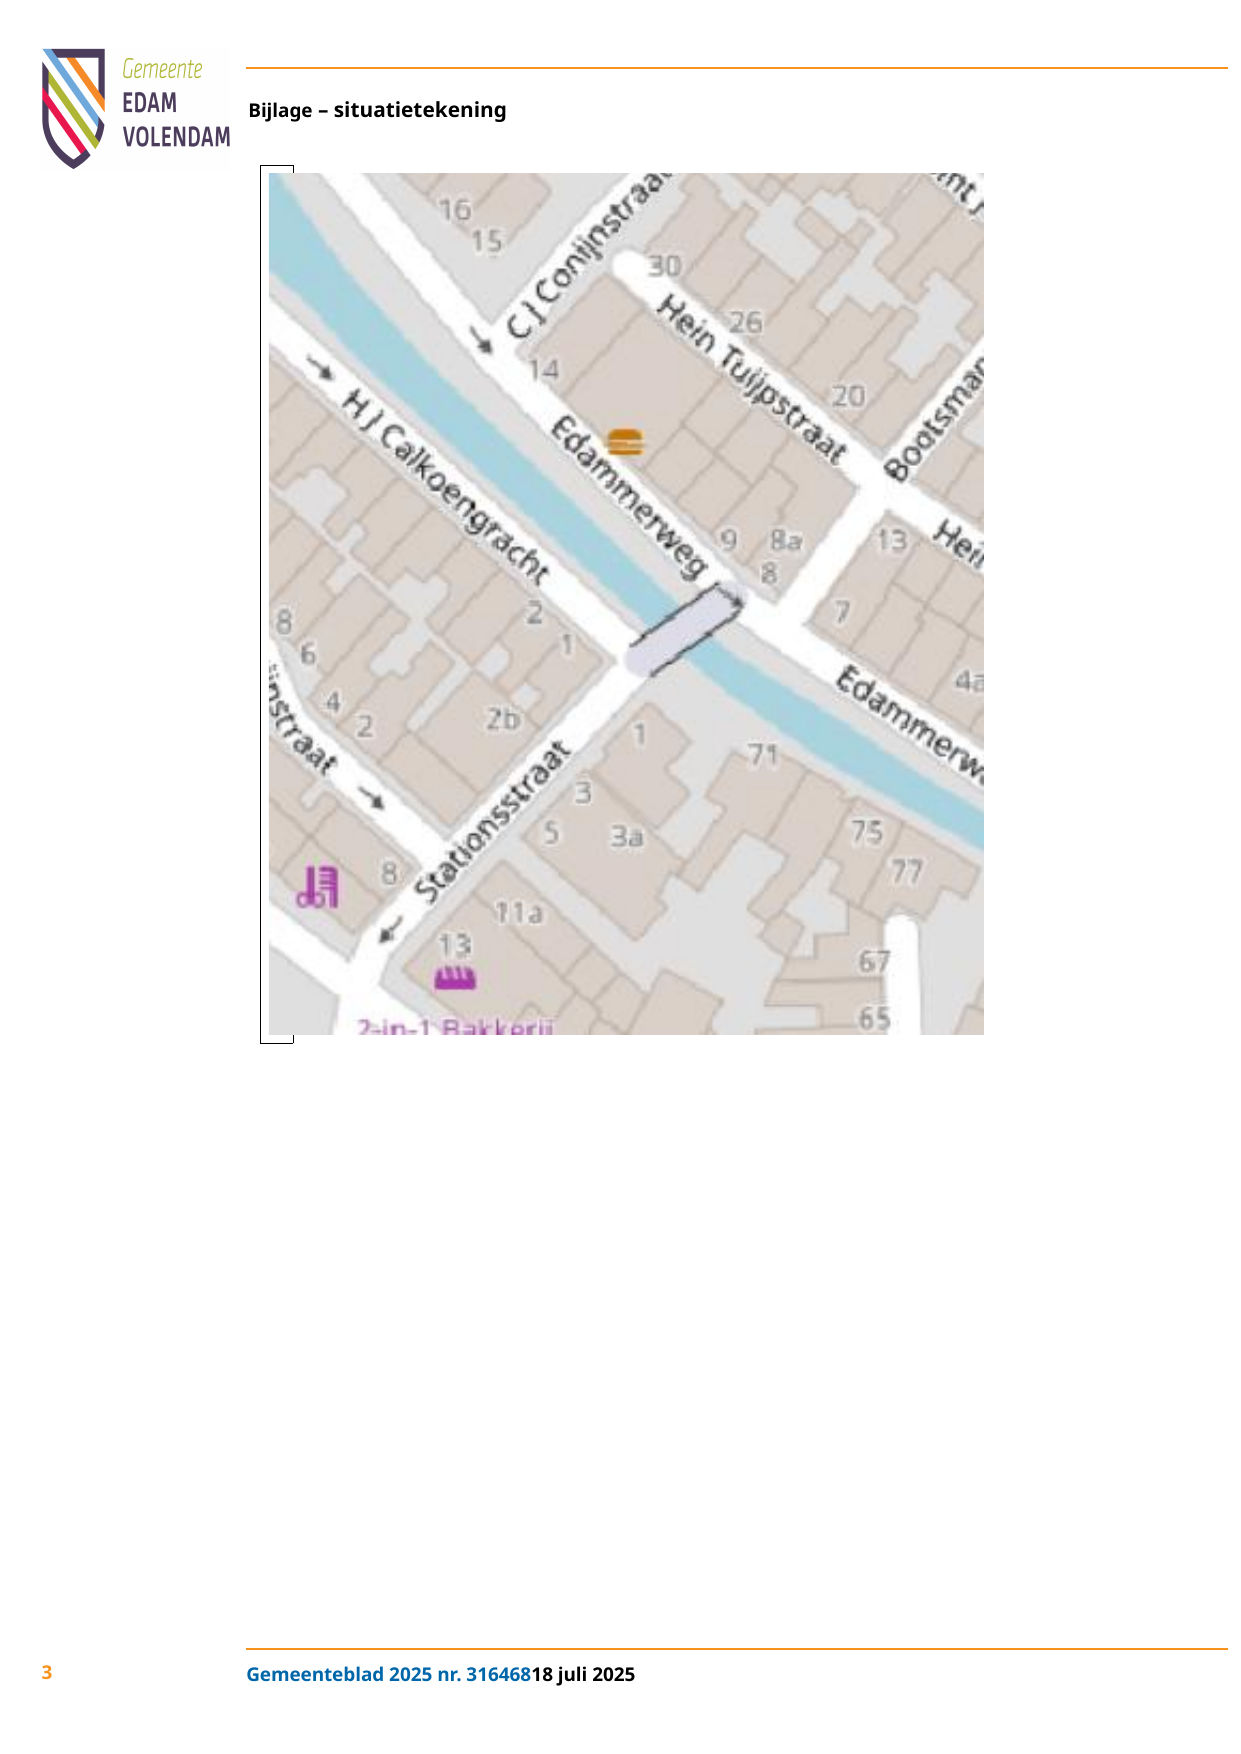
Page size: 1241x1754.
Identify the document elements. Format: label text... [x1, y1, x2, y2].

text Bijlage – situatietekening [248, 95, 1152, 123]
picture [41, 47, 231, 172]
picture [268, 173, 984, 1035]
